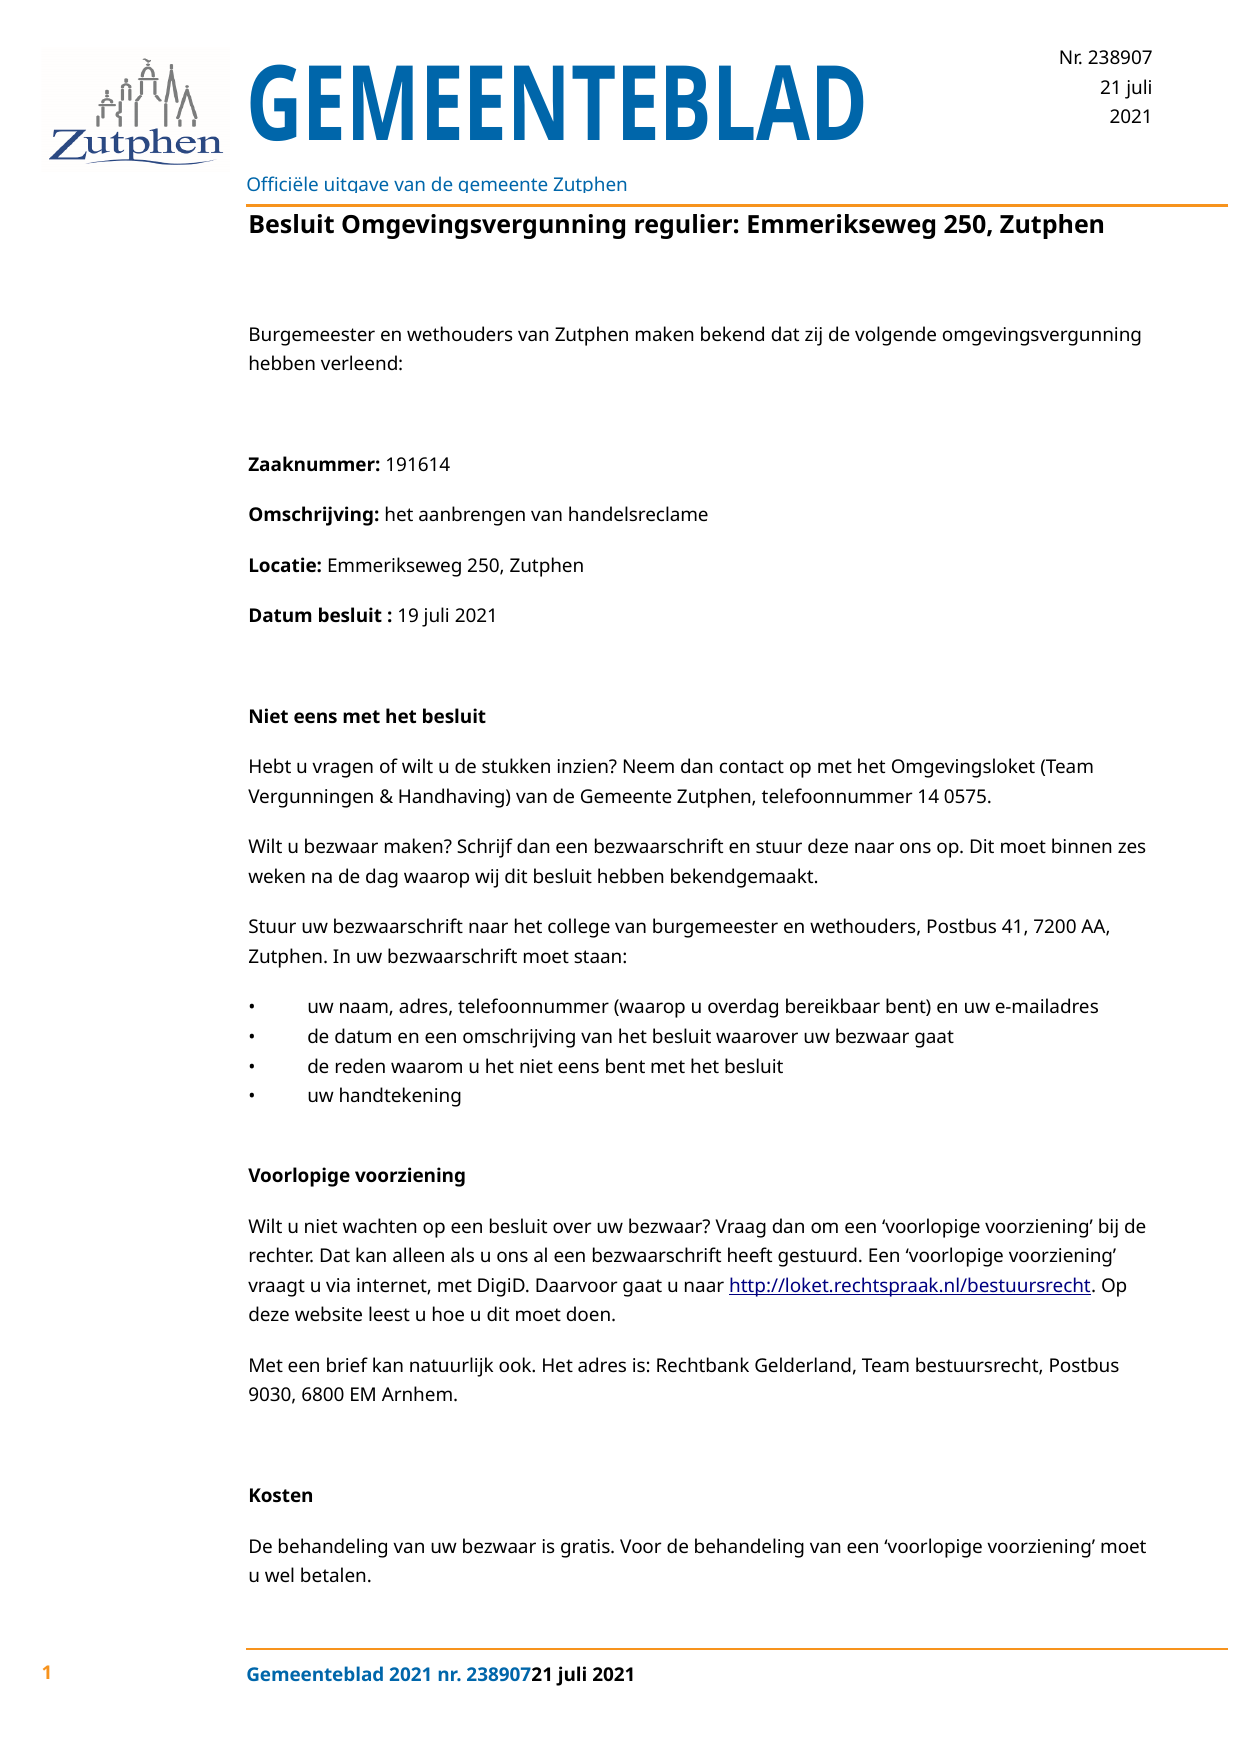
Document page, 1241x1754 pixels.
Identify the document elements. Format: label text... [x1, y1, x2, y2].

list de reden waarom u het niet eens bent met het besluit [248, 1053, 1152, 1078]
text Voorlopige voorziening [248, 1162, 1152, 1188]
text Locatie: Emmerikseweg 250, Zutphen [248, 552, 1152, 578]
text Zaaknummer: 191614 [248, 451, 1152, 477]
text Besluit Omgevingsvergunning regulier: Emmerikseweg 250, Zutphen [248, 207, 1152, 241]
text Wilt u niet wachten op een besluit over uw bezwaar? Vraag dan om een ‘voorlopige voorziening’ bij de rechter. Dat kan alleen als u ons al een bezwaarschrift heeft gestuurd. Een ‘voorlopige voorziening’ vraagt u via internet, met DigiD. Daarvoor gaat u naar http://loket.rechtspraak.nl/bestuursrecht. Op deze website leest u hoe u dit moet doen. [248, 1213, 1152, 1327]
text Stuur uw bezwaarschrift naar het college van burgemeester en wethouders, Postbus 41, 7200 AA, Zutphen. In uw bezwaarschrift moet staan: [248, 914, 1152, 969]
text Met een brief kan natuurlijk ook. Het adres is: Rechtbank Gelderland, Team bestuursrecht, Postbus 9030, 6800 EM Arnhem. [248, 1352, 1152, 1407]
picture [41, 47, 231, 172]
list uw handtekening [248, 1082, 1152, 1108]
text Niet eens met het besluit [248, 703, 1152, 729]
list uw naam, adres, telefoonnummer (waarop u overdag bereikbaar bent) en uw e-mailadres [248, 994, 1152, 1019]
text Datum besluit : 19 juli 2021 [248, 602, 1152, 628]
text Kosten [248, 1482, 1152, 1508]
text De behandeling van uw bezwaar is gratis. Voor de behandeling van een ‘voorlopige voorziening’ moet u wel betalen. [248, 1533, 1152, 1588]
text Wilt u bezwaar maken? Schrijf dan een bezwaarschrift en stuur deze naar ons op. Dit moet binnen zes weken na de dag waarop wij dit besluit hebben bekendgemaakt. [248, 834, 1152, 889]
text Burgemeester en wethouders van Zutphen maken bekend dat zij de volgende omgevingsvergunning hebben verleend: [248, 321, 1152, 376]
text Hebt u vragen of wilt u de stukken inzien? Neem dan contact op met het Omgevingsloket (Team Vergunningen & Handhaving) van de Gemeente Zutphen, telefoonnummer 14 0575. [248, 754, 1152, 809]
list de datum en een omschrijving van het besluit waarover uw bezwaar gaat [248, 1023, 1152, 1049]
text Omschrijving: het aanbrengen van handelsreclame [248, 502, 1152, 527]
